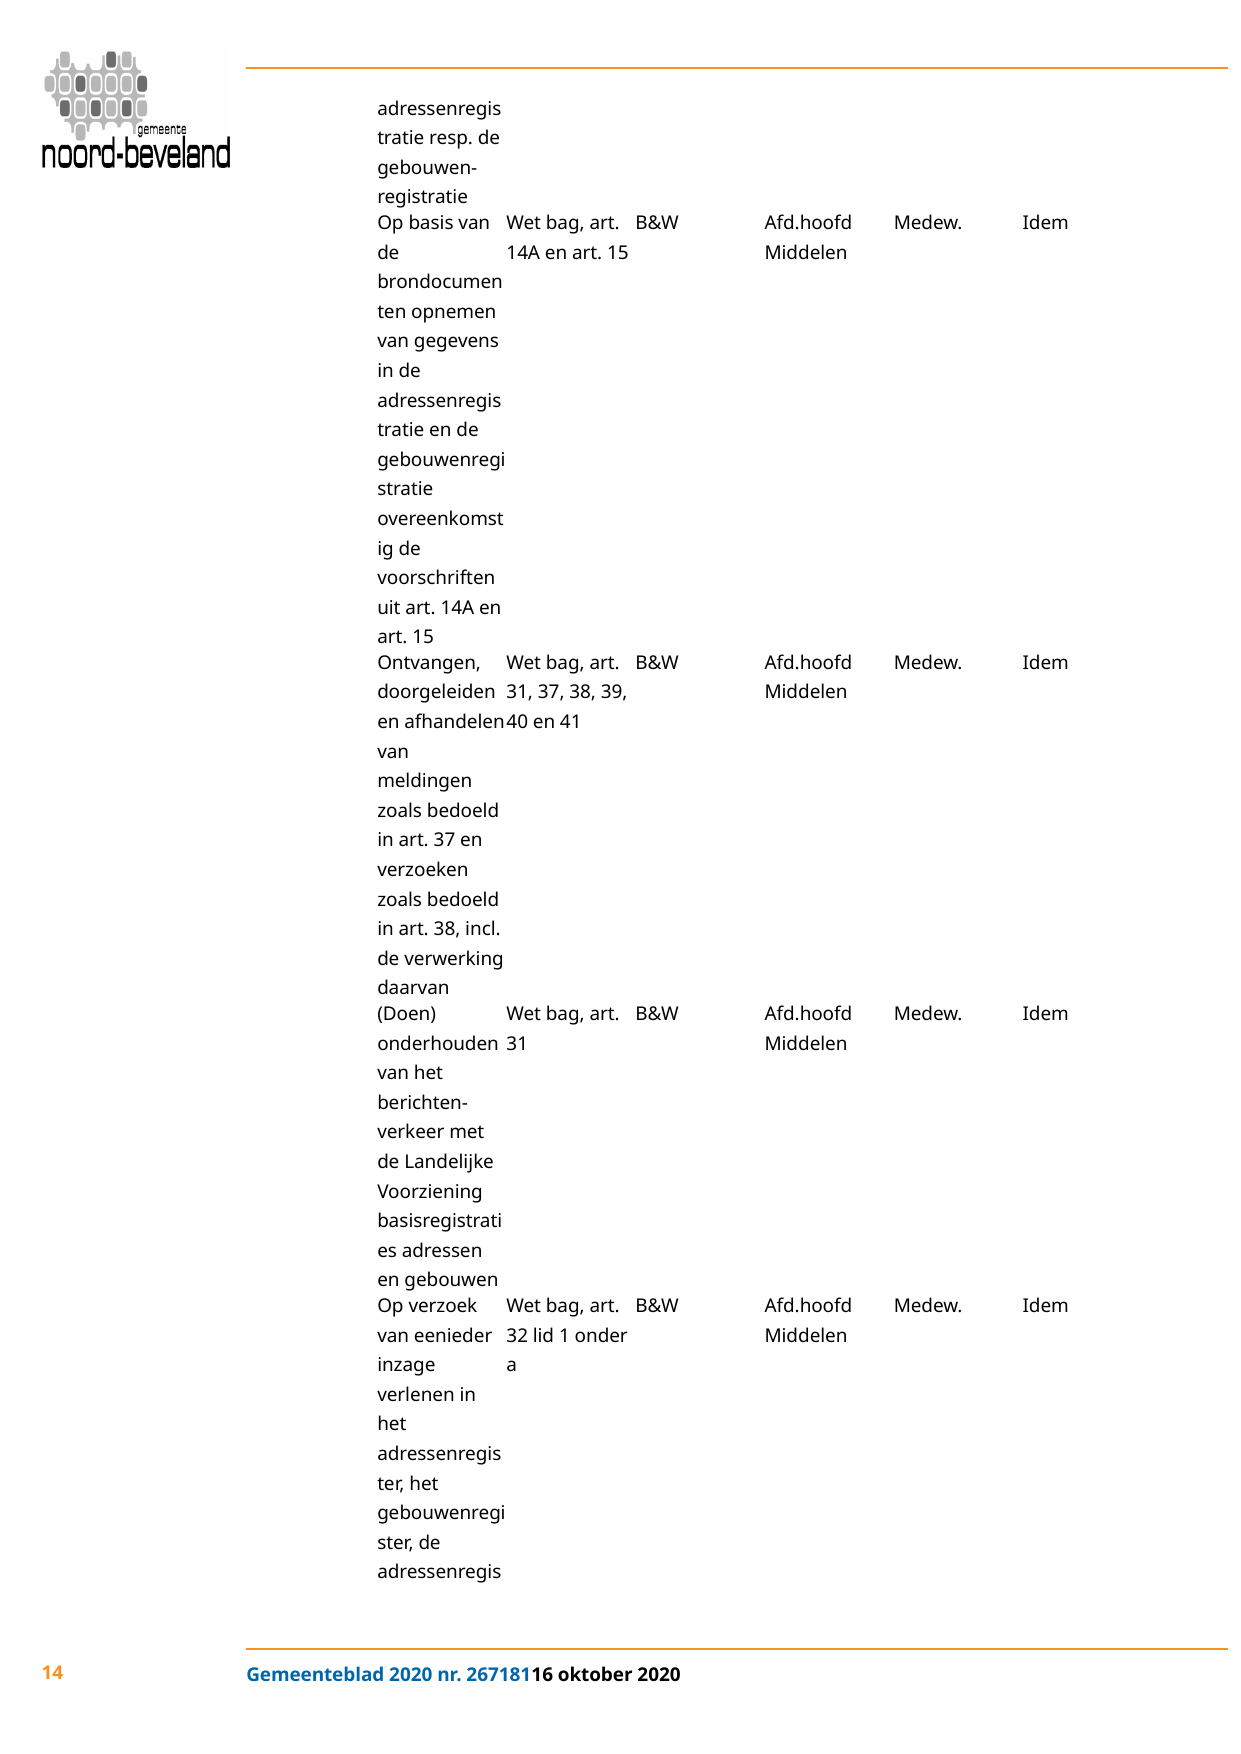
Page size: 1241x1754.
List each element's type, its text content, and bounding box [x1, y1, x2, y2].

table_cell [248, 95, 377, 209]
table_cell adressenregistratie resp. de gebouwen-registratie [377, 95, 506, 209]
table_cell [506, 95, 635, 209]
table_cell B&W [635, 1292, 764, 1584]
table_cell Wet bag, art. 31, 37, 38, 39, 40 en 41 [506, 649, 635, 1000]
table_cell Medew. [894, 649, 1022, 1000]
table_cell [764, 95, 893, 209]
table_cell B&W [635, 209, 764, 649]
table_cell Op basis van de brondocumenten opnemen van gegevens in de adressenregistratie en de gebouwenregistratie overeenkomstig de voorschriften uit art. 14A en art. 15 [377, 209, 506, 649]
table_cell Medew. [894, 209, 1022, 649]
table_cell Afd.hoofd Middelen [764, 649, 893, 1000]
picture [41, 47, 231, 172]
table_cell Afd.hoofd Middelen [764, 1000, 893, 1292]
table_cell Idem [1023, 649, 1152, 1000]
table_cell Wet bag, art. 31 [506, 1000, 635, 1292]
table_cell Medew. [894, 1292, 1022, 1584]
table_cell Idem [1023, 1292, 1152, 1584]
table_cell Op verzoek van eenieder inzage verlenen in het adressenregister, het gebouwenregister, de adressenregis [377, 1292, 506, 1584]
table_cell (Doen) onderhouden van het berichten-verkeer met de Landelijke Voorziening basisregistraties adressen en gebouwen [377, 1000, 506, 1292]
table_cell [635, 95, 764, 209]
table_cell [248, 209, 377, 649]
table_cell B&W [635, 649, 764, 1000]
table_cell [248, 1000, 377, 1292]
table_cell Idem [1023, 209, 1152, 649]
table_cell [1023, 95, 1152, 209]
table_cell Afd.hoofd Middelen [764, 209, 893, 649]
table_cell [248, 1292, 377, 1584]
table_cell [248, 649, 377, 1000]
table_cell Medew. [894, 1000, 1022, 1292]
table_cell Ontvangen, doorgeleiden en afhandelen van meldingen zoals bedoeld in art. 37 en verzoeken zoals bedoeld in art. 38, incl. de verwerking daarvan [377, 649, 506, 1000]
table_cell Idem [1023, 1000, 1152, 1292]
table_cell B&W [635, 1000, 764, 1292]
table_cell Wet bag, art. 14A en art. 15 [506, 209, 635, 649]
table_cell [894, 95, 1022, 209]
table_cell Afd.hoofd Middelen [764, 1292, 893, 1584]
table_cell Wet bag, art. 32 lid 1 onder a [506, 1292, 635, 1584]
